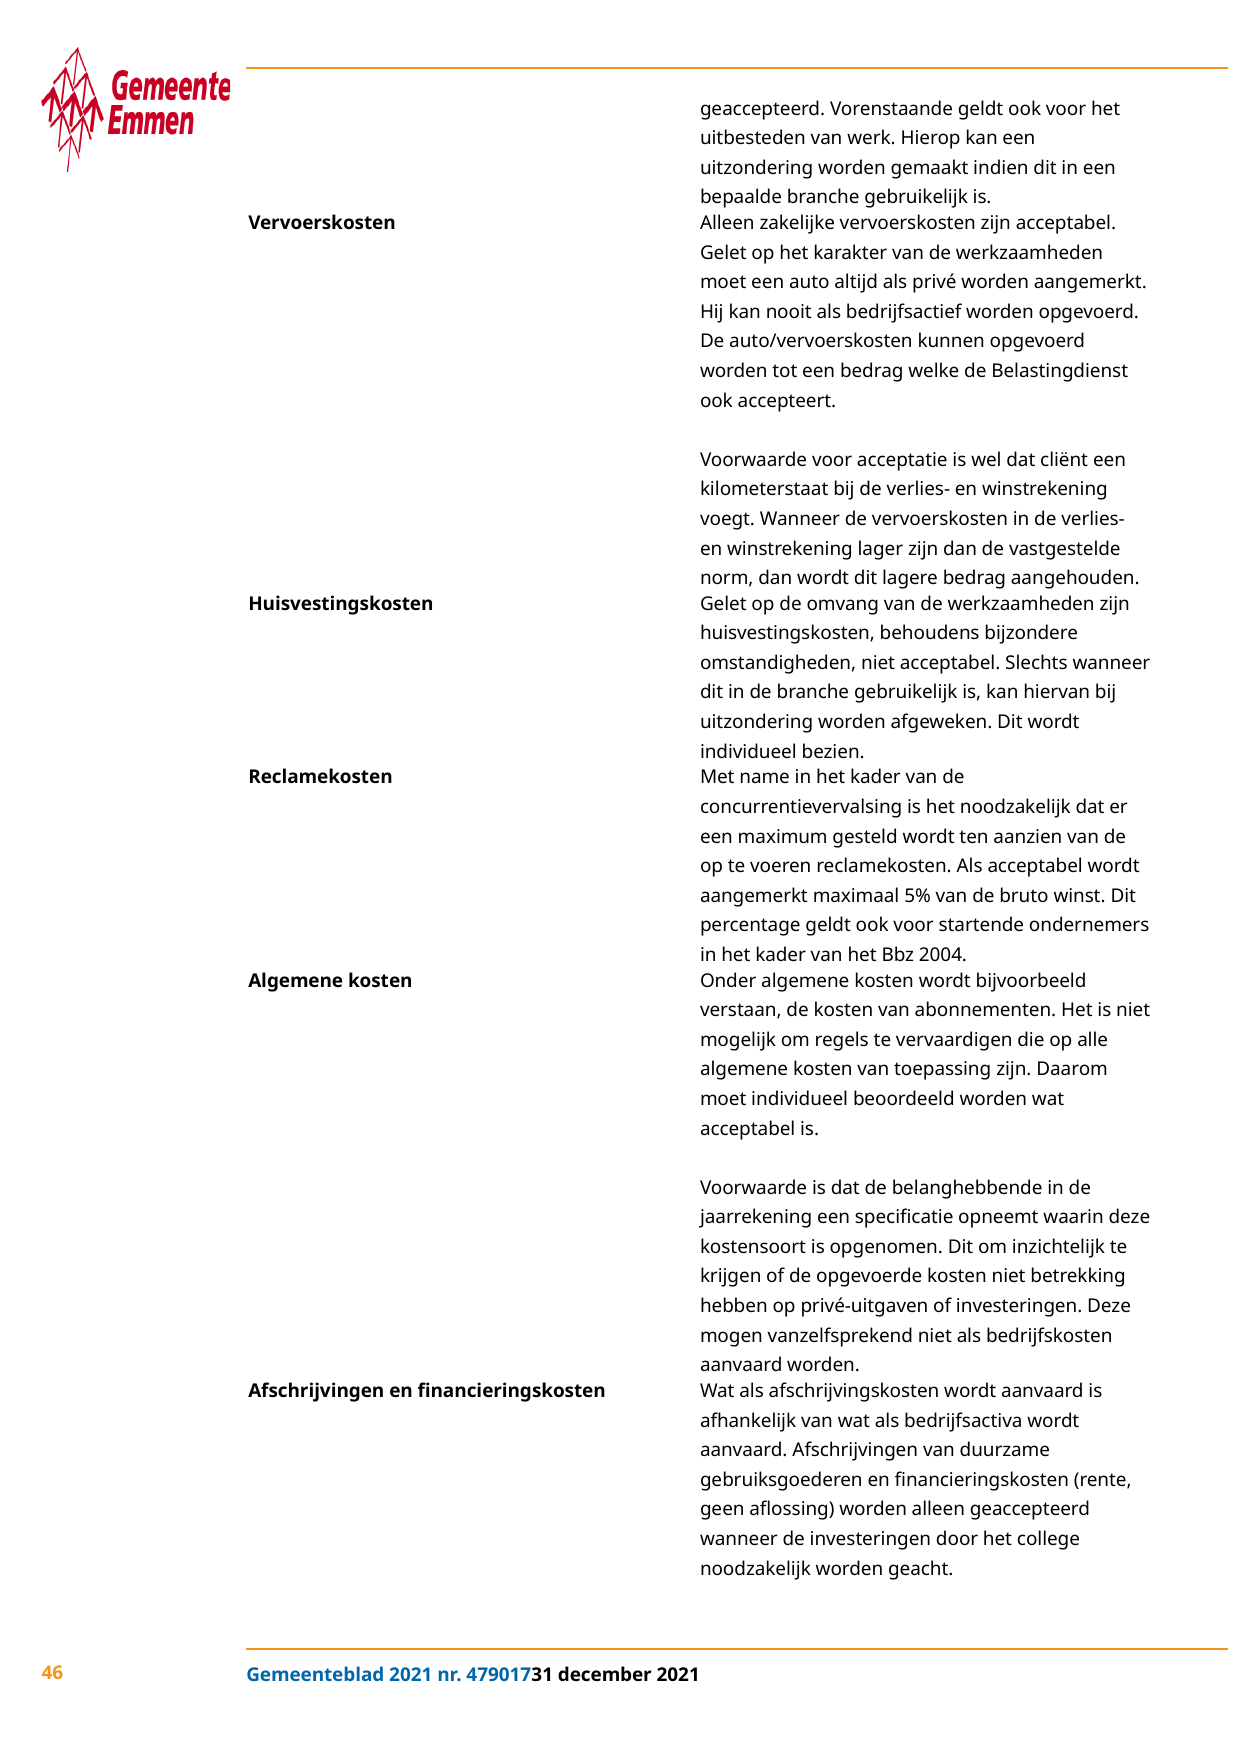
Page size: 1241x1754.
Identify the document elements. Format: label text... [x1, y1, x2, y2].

table_cell Reclamekosten [248, 764, 700, 967]
table_cell Huisvestingskosten [248, 590, 700, 764]
table_cell Gelet op de omvang van de werkzaamheden zijn huisvestingskosten, behoudens bijzondere omstandigheden, niet acceptabel. Slechts wanneer dit in de branche gebruikelijk is, kan hiervan bij uitzondering worden afgeweken. Dit wordt individueel bezien. [700, 590, 1152, 764]
table_cell Met name in het kader van de concurrentievervalsing is het noodzakelijk dat er een maximum gesteld wordt ten aanzien van de op te voeren reclamekosten. Als acceptabel wordt aangemerkt maximaal 5% van de bruto winst. Dit percentage geldt ook voor startende ondernemers in het kader van het Bbz 2004. [700, 764, 1152, 967]
table_cell Wat als afschrijvingskosten wordt aanvaard is afhankelijk van wat als bedrijfsactiva wordt aanvaard. Afschrijvingen van duurzame gebruiksgoederen en financieringskosten (rente, geen aflossing) worden alleen geaccepteerd wanneer de investeringen door het college noodzakelijk worden geacht. [700, 1377, 1152, 1610]
table_cell Onder algemene kosten wordt bijvoorbeeld verstaan, de kosten van abonnementen. Het is niet mogelijk om regels te vervaardigen die op alle algemene kosten van toepassing zijn. Daarom moet individueel beoordeeld worden wat acceptabel is. Voorwaarde is dat de belanghebbende in de jaarrekening een specificatie opneemt waarin deze kostensoort is opgenomen. Dit om inzichtelijk te krijgen of de opgevoerde kosten niet betrekking hebben op privé-uitgaven of investeringen. Deze mogen vanzelfsprekend niet als bedrijfskosten aanvaard worden. [700, 967, 1152, 1377]
table_cell Alleen zakelijke vervoerskosten zijn acceptabel. Gelet op het karakter van de werkzaamheden moet een auto altijd als privé worden aangemerkt. Hij kan nooit als bedrijfsactief worden opgevoerd. De auto/vervoerskosten kunnen opgevoerd worden tot een bedrag welke de Belastingdienst ook accepteert. Voorwaarde voor acceptatie is wel dat cliënt een kilometerstaat bij de verlies- en winstrekening voegt. Wanneer de vervoerskosten in de verlies- en winstrekening lager zijn dan de vastgestelde norm, dan wordt dit lagere bedrag aangehouden. [700, 209, 1152, 590]
table_cell Algemene kosten [248, 967, 700, 1377]
table_cell Afschrijvingen en financieringskosten [248, 1377, 700, 1610]
table_cell [248, 95, 700, 209]
table_cell geaccepteerd. Vorenstaande geldt ook voor het uitbesteden van werk. Hierop kan een uitzondering worden gemaakt indien dit in een bepaalde branche gebruikelijk is. [700, 95, 1152, 209]
table_cell Vervoerskosten [248, 209, 700, 590]
picture [41, 47, 231, 172]
